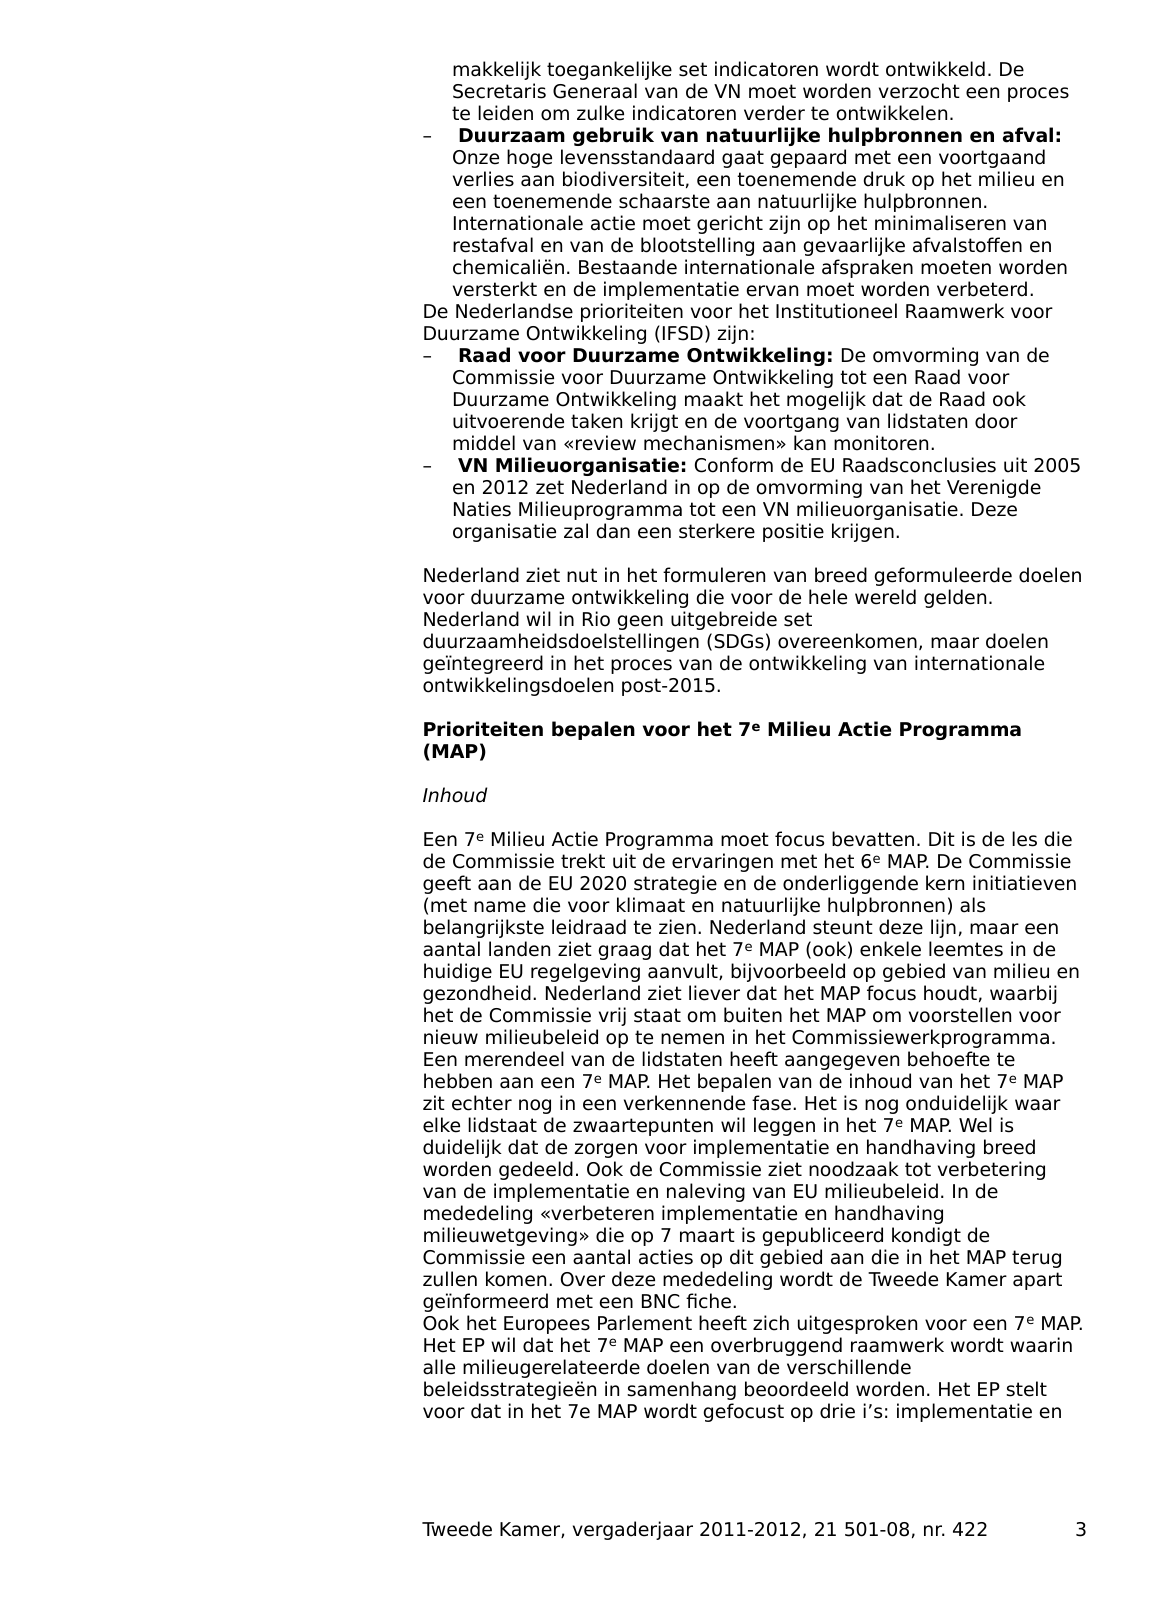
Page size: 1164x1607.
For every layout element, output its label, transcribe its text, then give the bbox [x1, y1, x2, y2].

text Ook het Europees Parlement heeft zich uitgesproken voor een 7e MAP. Het EP wil dat het 7e MAP een overbruggend raamwerk wordt waarin alle milieugerelateerde doelen van de verschillende beleidsstrategieën in samenhang beoordeeld worden. Het EP stelt voor dat in het 7e MAP wordt gefocust op drie i’s: implementatie en [422, 1313, 1087, 1423]
text De Nederlandse prioriteiten voor het Institutioneel Raamwerk voor Duurzame Ontwikkeling (IFSD) zijn: [422, 301, 1087, 345]
text – VN Milieuorganisatie: Conform de EU Raadsconclusies uit 2005 en 2012 zet Nederland in op de omvorming van het Verenigde Naties Milieuprogramma tot een VN milieuorganisatie. Deze organisatie zal dan een sterkere positie krijgen. [422, 455, 1087, 543]
text Nederland ziet nut in het formuleren van breed geformuleerde doelen voor duurzame ontwikkeling die voor de hele wereld gelden. Nederland wil in Rio geen uitgebreide set duurzaamheidsdoelstellingen (SDGs) overeenkomen, maar doelen geïntegreerd in het proces van de ontwikkeling van internationale ontwikkelingsdoelen post-2015. [422, 565, 1087, 697]
text – Duurzaam gebruik van natuurlijke hulpbronnen en afval: Onze hoge levensstandaard gaat gepaard met een voortgaand verlies aan biodiversiteit, een toenemende druk op het milieu en een toenemende schaarste aan natuurlijke hulpbronnen. Internationale actie moet gericht zijn op het minimaliseren van restafval en van de blootstelling aan gevaarlijke afvalstoffen en chemicaliën. Bestaande internationale afspraken moeten worden versterkt en de implementatie ervan moet worden verbeterd. [422, 125, 1087, 301]
text Een 7e Milieu Actie Programma moet focus bevatten. Dit is de les die de Commissie trekt uit de ervaringen met het 6e MAP. De Commissie geeft aan de EU 2020 strategie en de onderliggende kern initiatieven (met name die voor klimaat en natuurlijke hulpbronnen) als belangrijkste leidraad te zien. Nederland steunt deze lijn, maar een aantal landen ziet graag dat het 7e MAP (ook) enkele leemtes in de huidige EU regelgeving aanvult, bijvoorbeeld op gebied van milieu en gezondheid. Nederland ziet liever dat het MAP focus houdt, waarbij het de Commissie vrij staat om buiten het MAP om voorstellen voor nieuw milieubeleid op te nemen in het Commissiewerkprogramma. [422, 829, 1087, 1049]
text – Raad voor Duurzame Ontwikkeling: De omvorming van de Commissie voor Duurzame Ontwikkeling tot een Raad voor Duurzame Ontwikkeling maakt het mogelijk dat de Raad ook uitvoerende taken krijgt en de voortgang van lidstaten door middel van «review mechanismen» kan monitoren. [422, 345, 1087, 455]
text makkelijk toegankelijke set indicatoren wordt ontwikkeld. De Secretaris Generaal van de VN moet worden verzocht een proces te leiden om zulke indicatoren verder te ontwikkelen. [422, 59, 1087, 125]
text Een merendeel van de lidstaten heeft aangegeven behoefte te hebben aan een 7e MAP. Het bepalen van de inhoud van het 7e MAP zit echter nog in een verkennende fase. Het is nog onduidelijk waar elke lidstaat de zwaartepunten wil leggen in het 7e MAP. Wel is duidelijk dat de zorgen voor implementatie en handhaving breed worden gedeeld. Ook de Commissie ziet noodzaak tot verbetering van de implementatie en naleving van EU milieubeleid. In de mededeling «verbeteren implementatie en handhaving milieuwetgeving» die op 7 maart is gepubliceerd kondigt de Commissie een aantal acties op dit gebied aan die in het MAP terug zullen komen. Over deze mededeling wordt de Tweede Kamer apart geïnformeerd met een BNC fiche. [422, 1049, 1087, 1313]
subtitle Inhoud [422, 785, 1087, 807]
subtitle Prioriteiten bepalen voor het 7e Milieu Actie Programma (MAP) [422, 719, 1087, 763]
